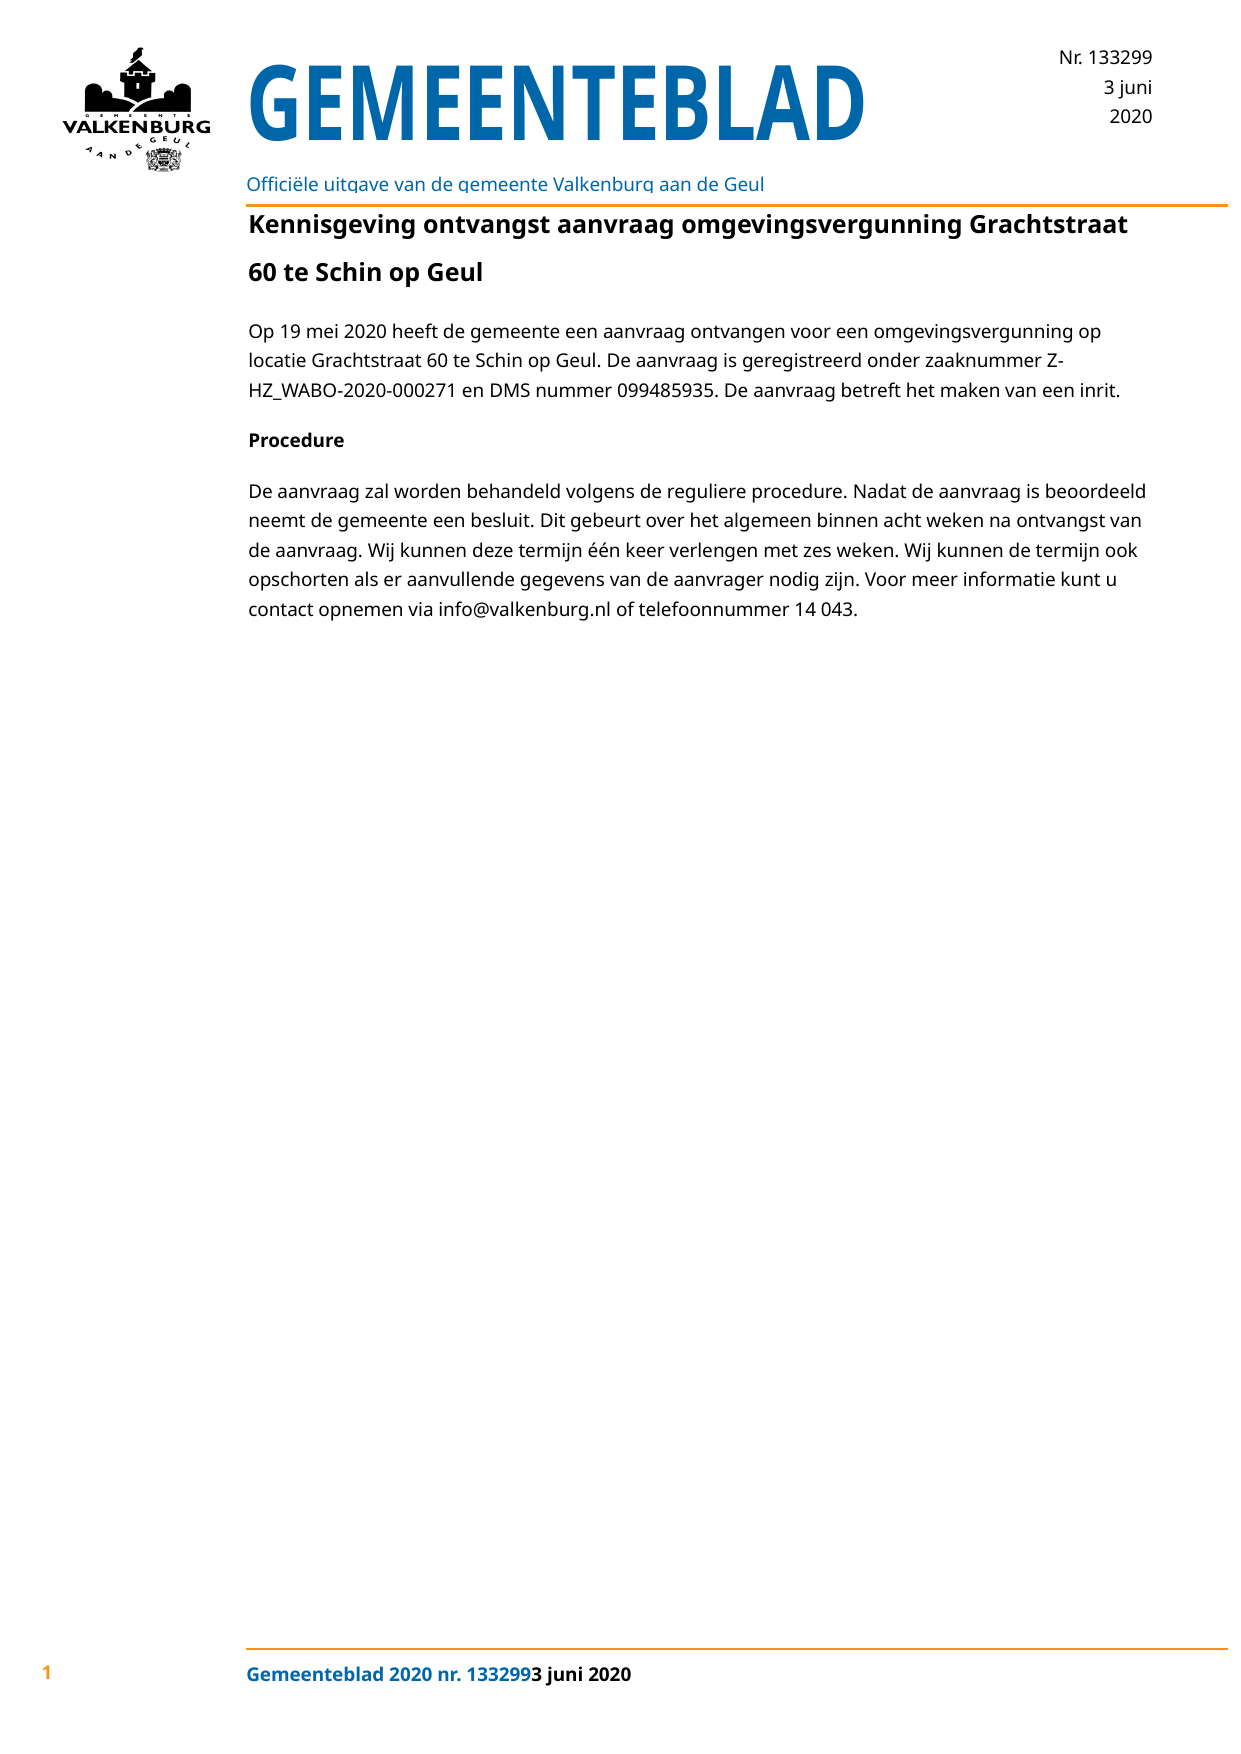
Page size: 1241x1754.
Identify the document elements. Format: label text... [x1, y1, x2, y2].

text De aanvraag zal worden behandeld volgens de reguliere procedure. Nadat de aanvraag is beoordeeld neemt de gemeente een besluit. Dit gebeurt over het algemeen binnen acht weken na ontvangst van de aanvraag. Wij kunnen deze termijn één keer verlengen met zes weken. Wij kunnen de termijn ook opschorten als er aanvullende gegevens van de aanvrager nodig zijn. Voor meer informatie kunt u contact opnemen via info@valkenburg.nl of telefoonnummer 14 043. [248, 478, 1152, 622]
text Procedure [248, 427, 1152, 453]
text Kennisgeving ontvangst aanvraag omgevingsvergunning Grachtstraat 60 te Schin op Geul [248, 207, 1152, 288]
text Op 19 mei 2020 heeft de gemeente een aanvraag ontvangen voor een omgevingsvergunning op locatie Grachtstraat 60 te Schin op Geul. De aanvraag is geregistreerd onder zaaknummer Z-HZ_WABO-2020-000271 en DMS nummer 099485935. De aanvraag betreft het maken van een inrit. [248, 318, 1152, 403]
picture [41, 47, 231, 172]
